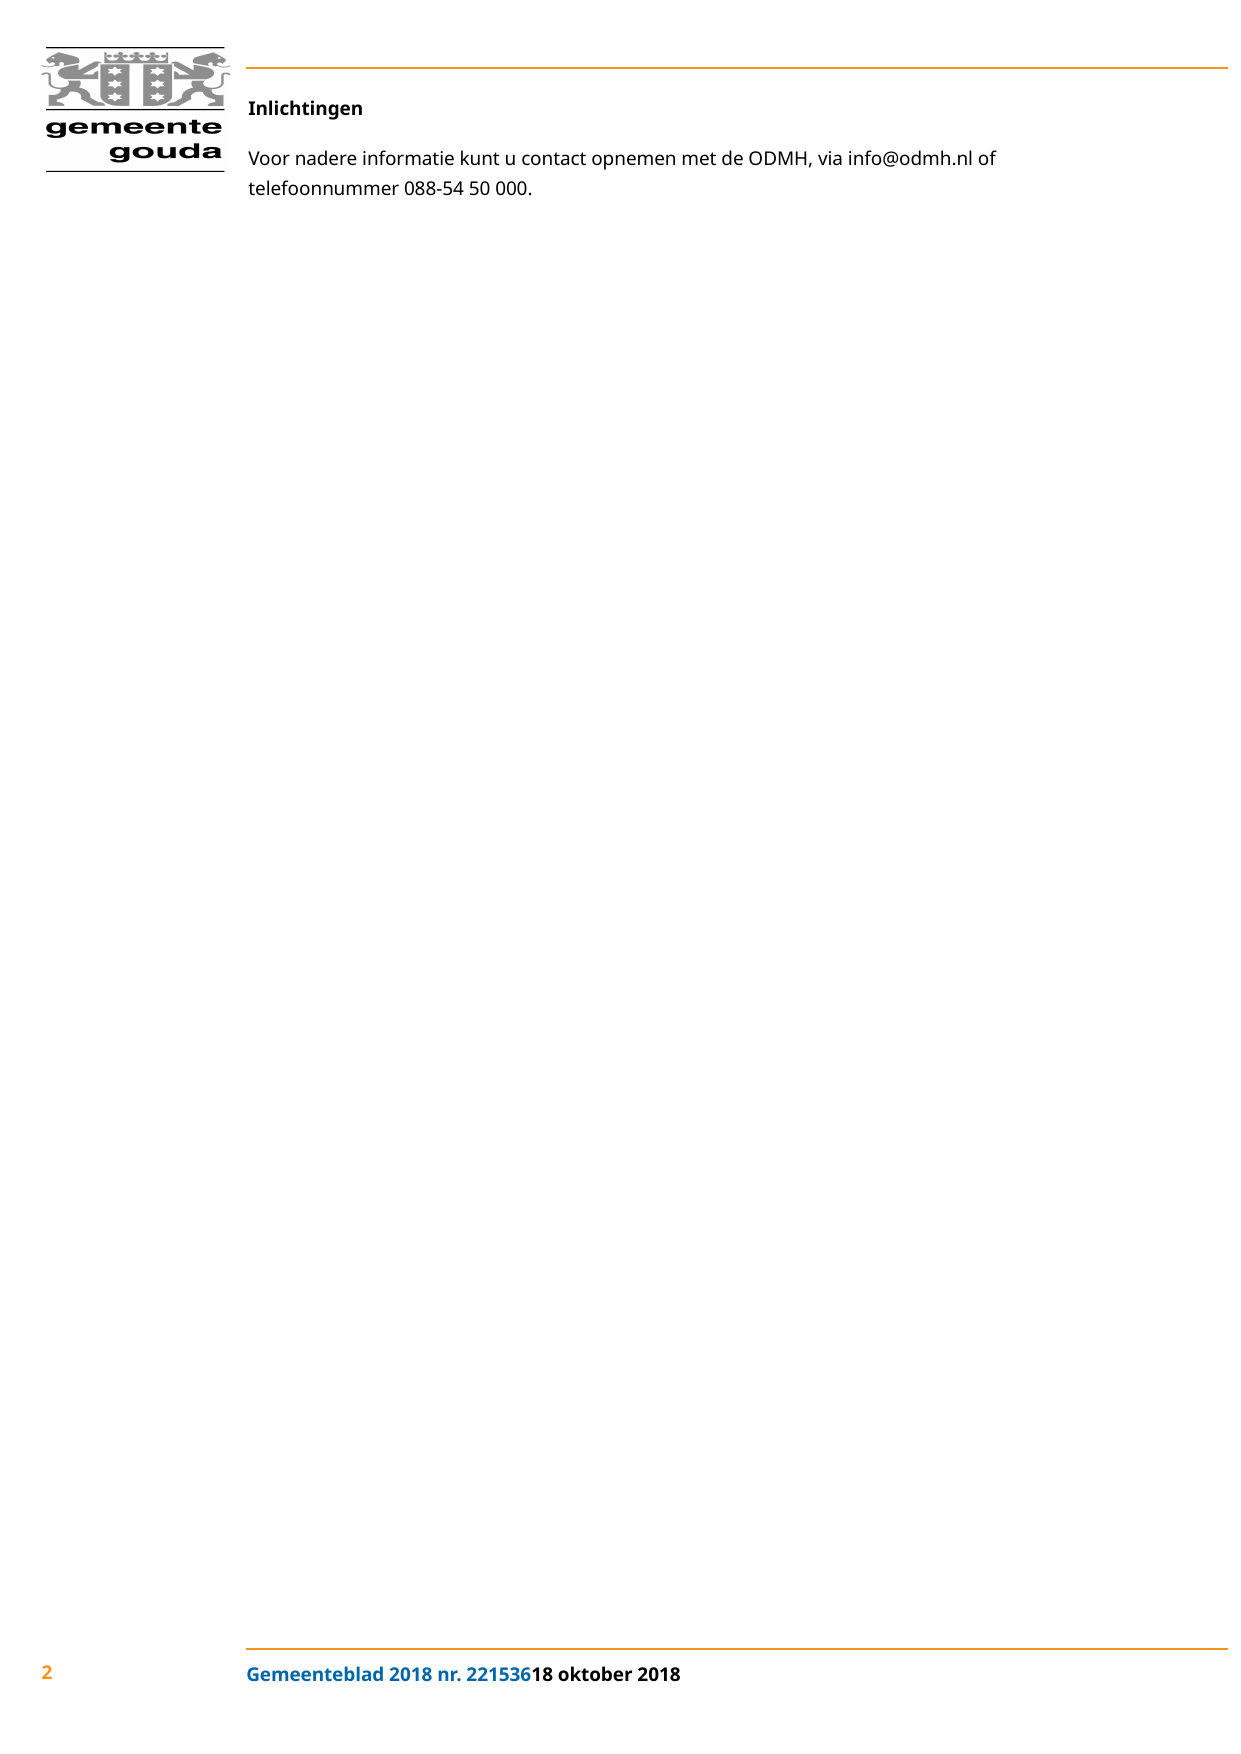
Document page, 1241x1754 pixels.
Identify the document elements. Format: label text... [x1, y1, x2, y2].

picture [41, 47, 231, 172]
text Inlichtingen [248, 95, 1152, 121]
text Voor nadere informatie kunt u contact opnemen met de ODMH, via info@odmh.nl of telefoonnummer 088-54 50 000. [248, 145, 1152, 201]
